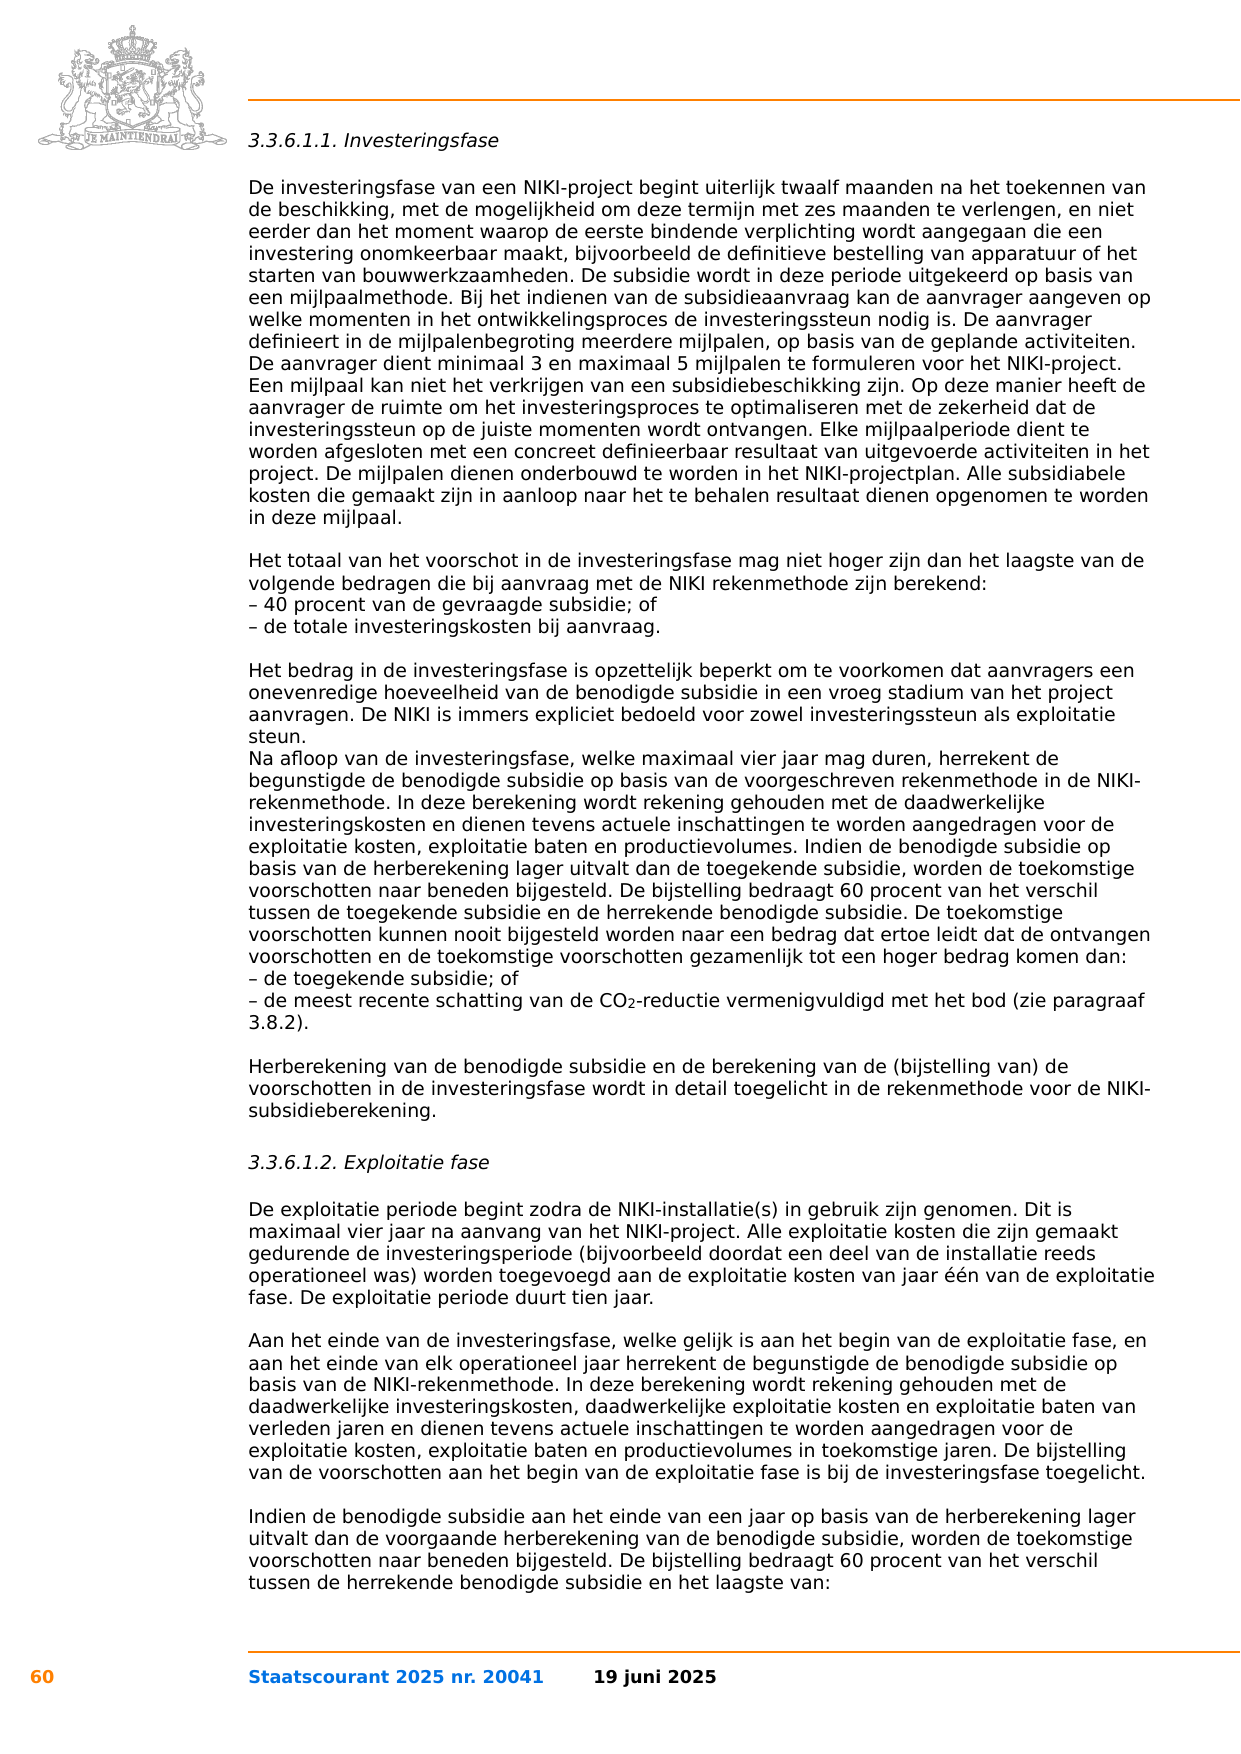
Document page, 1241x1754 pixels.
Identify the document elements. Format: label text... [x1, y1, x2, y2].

text Indien de benodigde subsidie aan het einde van een jaar op basis van de herberekening lager uitvalt dan de voorgaande herberekening van de benodigde subsidie, worden de toekomstige voorschotten naar beneden bijgesteld. De bijstelling bedraagt 60 procent van het verschil tussen de herrekende benodigde subsidie en het laagste van: [248, 1506, 1163, 1594]
text De investeringsfase van een NIKI-project begint uiterlijk twaalf maanden na het toekennen van de beschikking, met de mogelijkheid om deze termijn met zes maanden te verlengen, en niet eerder dan het moment waarop de eerste bindende verplichting wordt aangegaan die een investering onomkeerbaar maakt, bijvoorbeeld de definitieve bestelling van apparatuur of het starten van bouwwerkzaamheden. De subsidie wordt in deze periode uitgekeerd op basis van een mijlpaalmethode. Bij het indienen van de subsidieaanvraag kan de aanvrager aangeven op welke momenten in het ontwikkelingsproces de investeringssteun nodig is. De aanvrager definieert in de mijlpalenbegroting meerdere mijlpalen, op basis van de geplande activiteiten. De aanvrager dient minimaal 3 en maximaal 5 mijlpalen te formuleren voor het NIKI-project. Een mijlpaal kan niet het verkrijgen van een subsidiebeschikking zijn. Op deze manier heeft de aanvrager de ruimte om het investeringsproces te optimaliseren met de zekerheid dat de investeringssteun op de juiste momenten wordt ontvangen. Elke mijlpaalperiode dient te worden afgesloten met een concreet definieerbaar resultaat van uitgevoerde activiteiten in het project. De mijlpalen dienen onderbouwd te worden in het NIKI-projectplan. Alle subsidiabele kosten die gemaakt zijn in aanloop naar het te behalen resultaat dienen opgenomen te worden in deze mijlpaal. [248, 177, 1163, 528]
text Na afloop van de investeringsfase, welke maximaal vier jaar mag duren, herrekent de begunstigde de benodigde subsidie op basis van de voorgeschreven rekenmethode in de NIKI-rekenmethode. In deze berekening wordt rekening gehouden met de daadwerkelijke investeringskosten en dienen tevens actuele inschattingen te worden aangedragen voor de exploitatie kosten, exploitatie baten en productievolumes. Indien de benodigde subsidie op basis van de herberekening lager uitvalt dan de toegekende subsidie, worden de toekomstige voorschotten naar beneden bijgesteld. De bijstelling bedraagt 60 procent van het verschil tussen de toegekende subsidie en de herrekende benodigde subsidie. De toekomstige voorschotten kunnen nooit bijgesteld worden naar een bedrag dat ertoe leidt dat de ontvangen voorschotten en de toekomstige voorschotten gezamenlijk tot een hoger bedrag komen dan: [248, 748, 1163, 968]
text Het totaal van het voorschot in de investeringsfase mag niet hoger zijn dan het laagste van de volgende bedragen die bij aanvraag met de NIKI rekenmethode zijn berekend: [248, 550, 1163, 594]
text – de totale investeringskosten bij aanvraag. [248, 616, 1163, 638]
text De exploitatie periode begint zodra de NIKI-installatie(s) in gebruik zijn genomen. Dit is maximaal vier jaar na aanvang van het NIKI-project. Alle exploitatie kosten die zijn gemaakt gedurende de investeringsperiode (bijvoorbeeld doordat een deel van de installatie reeds operationeel was) worden toegevoegd aan de exploitatie kosten van jaar één van de exploitatie fase. De exploitatie periode duurt tien jaar. [248, 1199, 1163, 1308]
text Het bedrag in de investeringsfase is opzettelijk beperkt om te voorkomen dat aanvragers een onevenredige hoeveelheid van de benodigde subsidie in een vroeg stadium van het project aanvragen. De NIKI is immers expliciet bedoeld voor zowel investeringssteun als exploitatie steun. [248, 660, 1163, 748]
text Aan het einde van de investeringsfase, welke gelijk is aan het begin van de exploitatie fase, en aan het einde van elk operationeel jaar herrekent de begunstigde de benodigde subsidie op basis van de NIKI-rekenmethode. In deze berekening wordt rekening gehouden met de daadwerkelijke investeringskosten, daadwerkelijke exploitatie kosten en exploitatie baten van verleden jaren en dienen tevens actuele inschattingen te worden aangedragen voor de exploitatie kosten, exploitatie baten en productievolumes in toekomstige jaren. De bijstelling van de voorschotten aan het begin van de exploitatie fase is bij de investeringsfase toegelicht. [248, 1330, 1163, 1484]
text – de toegekende subsidie; of [248, 968, 1163, 990]
picture [38, 25, 227, 150]
text – 40 procent van de gevraagde subsidie; of [248, 594, 1163, 616]
text Herberekening van de benodigde subsidie en de berekening van de (bijstelling van) de voorschotten in de investeringsfase wordt in detail toegelicht in de rekenmethode voor de NIKI-subsidieberekening. [248, 1056, 1163, 1122]
subtitle 3.3.6.1.2. Exploitatie fase [248, 1152, 1163, 1174]
subtitle 3.3.6.1.1. Investeringsfase [248, 130, 1163, 152]
text – de meest recente schatting van de CO2-reductie vermenigvuldigd met het bod (zie paragraaf 3.8.2). [248, 990, 1163, 1034]
